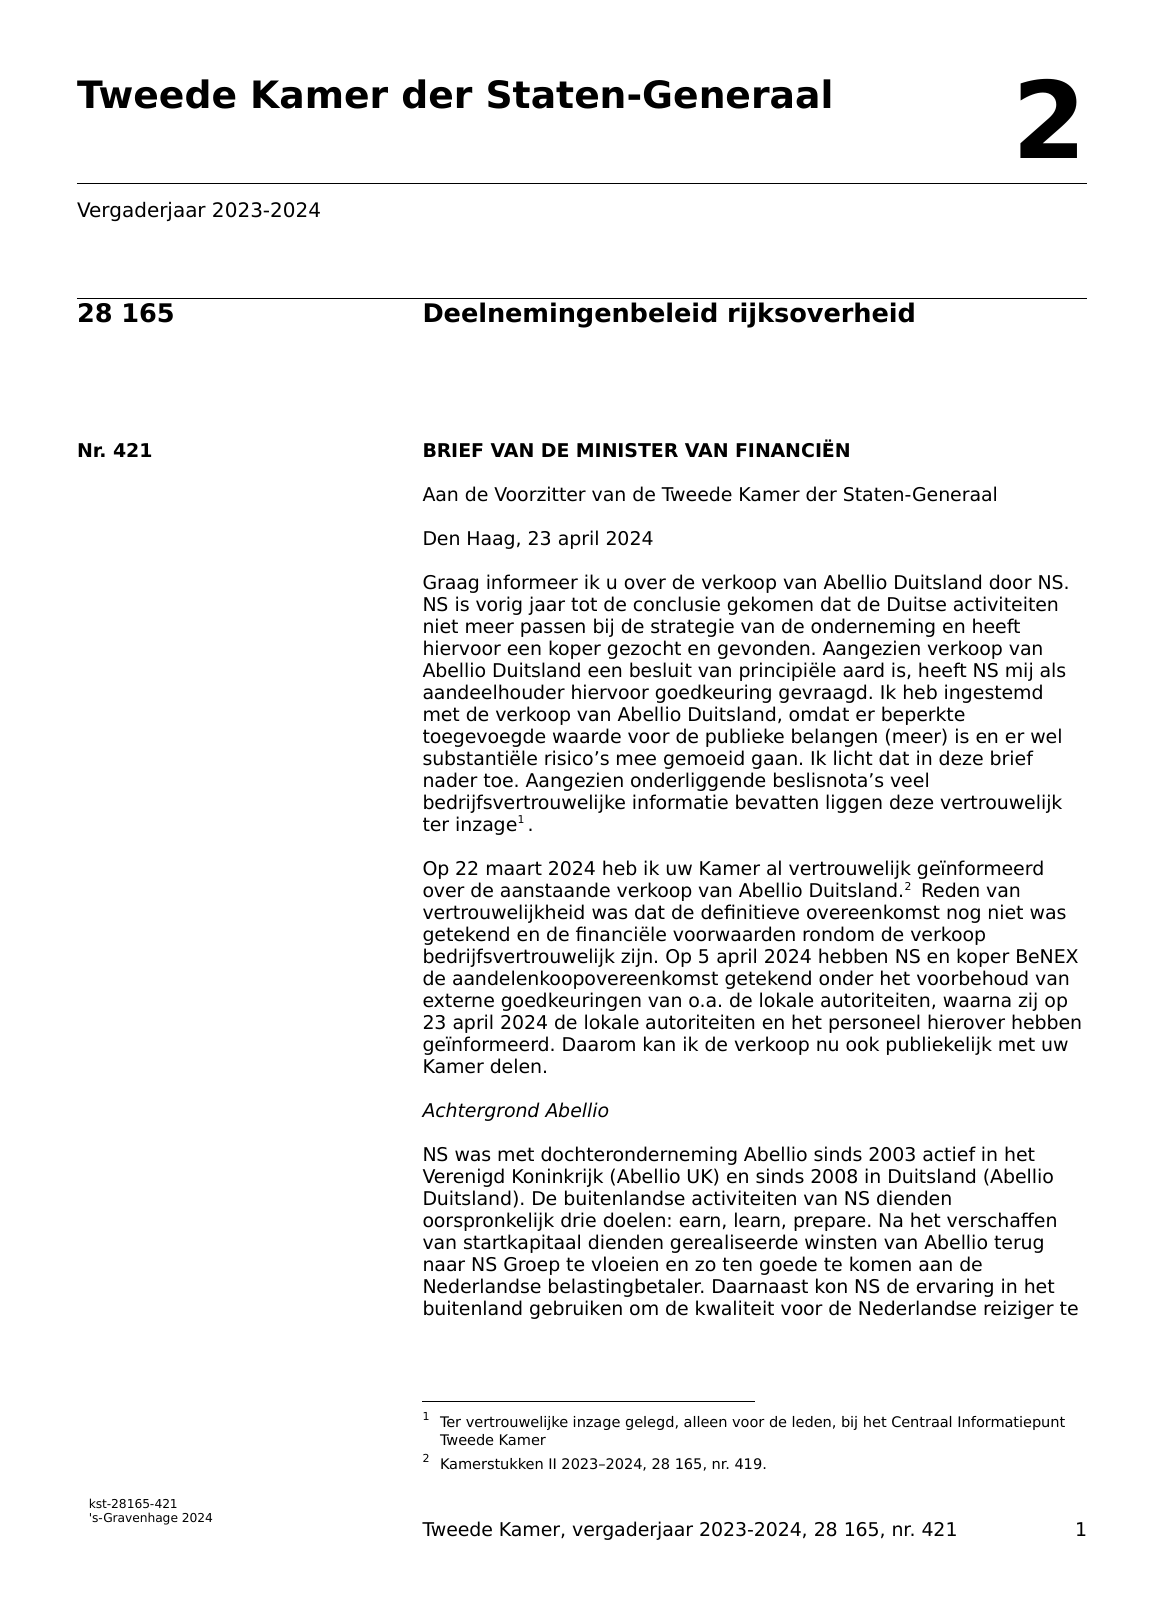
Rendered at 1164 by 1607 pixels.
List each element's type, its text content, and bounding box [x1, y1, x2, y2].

table_cell Vergaderjaar 2023-2024 [77, 184, 1087, 298]
subtitle Achtergrond Abellio [422, 1100, 1087, 1122]
table_header Tweede Kamer der Staten-Generaal [77, 59, 886, 183]
subtitle 28 165 Deelnemingenbeleid rijksoverheid [77, 299, 1087, 329]
text Kamerstukken II 2023–2024, 28 165, nr. 419. [422, 1452, 1087, 1474]
text Aan de Voorzitter van de Tweede Kamer der Staten-Generaal [422, 484, 1087, 506]
text kst-28165-421 [88, 1497, 323, 1511]
text 's-Gravenhage 2024 [88, 1511, 323, 1525]
subtitle Nr. 421 BRIEF VAN DE MINISTER VAN FINANCIËN [77, 440, 1087, 462]
text NS was met dochteronderneming Abellio sinds 2003 actief in het Verenigd Koninkrijk (Abellio UK) en sinds 2008 in Duitsland (Abellio Duitsland). De buitenlandse activiteiten van NS dienden oorspronkelijk drie doelen: earn, learn, prepare. Na het verschaffen van startkapitaal dienden gerealiseerde winsten van Abellio terug naar NS Groep te vloeien en zo ten goede te komen aan de Nederlandse belastingbetaler. Daarnaast kon NS de ervaring in het buitenland gebruiken om de kwaliteit voor de Nederlandse reiziger te [422, 1144, 1087, 1320]
text Op 22 maart 2024 heb ik uw Kamer al vertrouwelijk geïnformeerd over de aanstaande verkoop van Abellio Duitsland. Reden van vertrouwelijkheid was dat de definitieve overeenkomst nog niet was getekend en de financiële voorwaarden rondom de verkoop bedrijfsvertrouwelijk zijn. Op 5 april 2024 hebben NS en koper BeNEX de aandelenkoopovereenkomst getekend onder het voorbehoud van externe goedkeuringen van o.a. de lokale autoriteiten, waarna zij op 23 april 2024 de lokale autoriteiten en het personeel hierover hebben geïnformeerd. Daarom kan ik de verkoop nu ook publiekelijk met uw Kamer delen. [422, 858, 1087, 1078]
text Ter vertrouwelijke inzage gelegd, alleen voor de leden, bij het Centraal Informatiepunt Tweede Kamer [422, 1410, 1087, 1449]
text Graag informeer ik u over de verkoop van Abellio Duitsland door NS. NS is vorig jaar tot de conclusie gekomen dat de Duitse activiteiten niet meer passen bij de strategie van de onderneming en heeft hiervoor een koper gezocht en gevonden. Aangezien verkoop van Abellio Duitsland een besluit van principiële aard is, heeft NS mij als aandeelhouder hiervoor goedkeuring gevraagd. Ik heb ingestemd met de verkoop van Abellio Duitsland, omdat er beperkte toegevoegde waarde voor de publieke belangen (meer) is en er wel substantiële risico’s mee gemoeid gaan. Ik licht dat in deze brief nader toe. Aangezien onderliggende beslisnota’s veel bedrijfsvertrouwelijke informatie bevatten liggen deze vertrouwelijk ter inzage. [422, 572, 1087, 836]
text Den Haag, 23 april 2024 [422, 528, 1087, 550]
table_header 2 [886, 59, 1087, 183]
